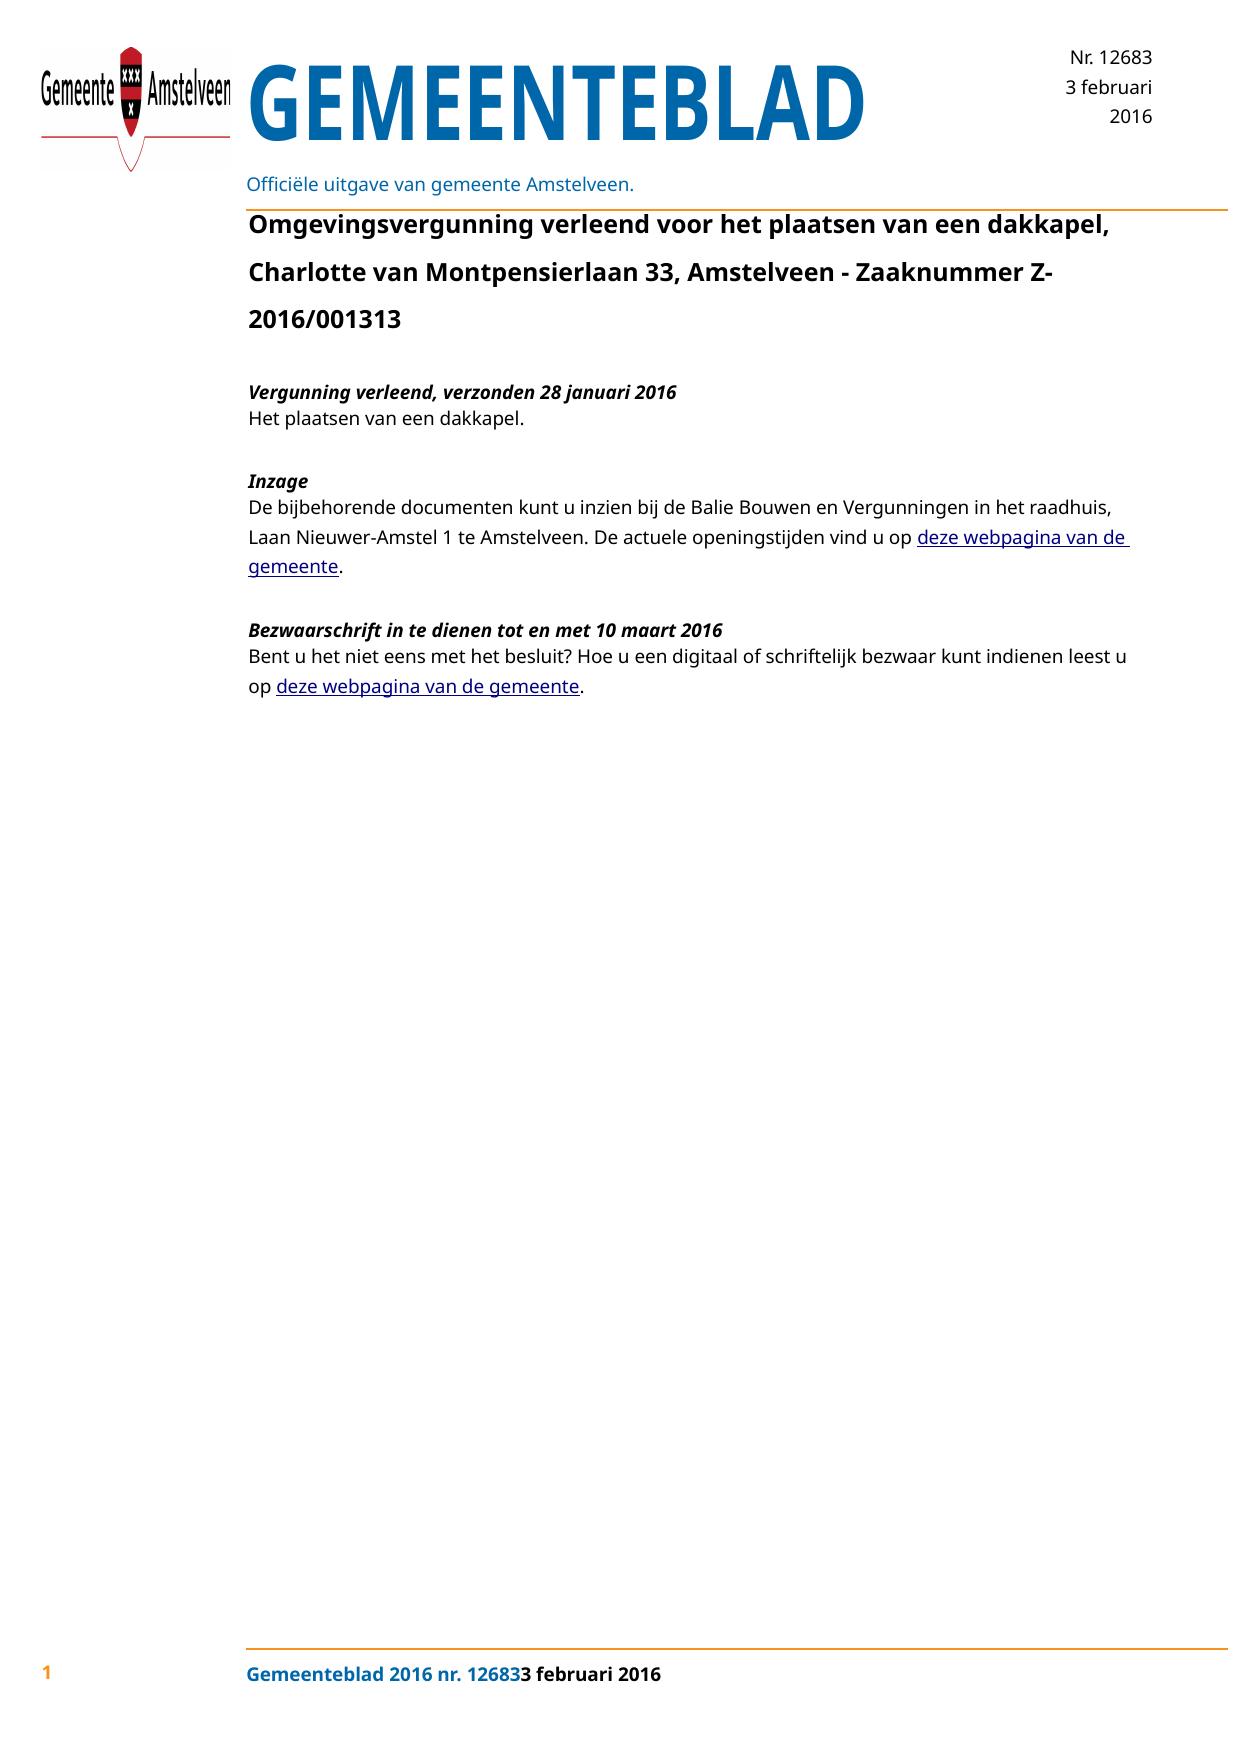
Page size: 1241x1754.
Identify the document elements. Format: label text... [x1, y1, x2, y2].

text Bent u het niet eens met het besluit? Hoe u een digitaal of schriftelijk bezwaar kunt indienen leest u op deze webpagina van de gemeente. [248, 643, 1152, 699]
text Vergunning verleend, verzonden 28 januari 2016 [248, 379, 1152, 405]
text Omgevingsvergunning verleend voor het plaatsen van een dakkapel, Charlotte van Montpensierlaan 33, Amstelveen - Zaaknummer Z-2016/001313 [248, 211, 1152, 336]
text De bijbehorende documenten kunt u inzien bij de Balie Bouwen en Vergunningen in het raadhuis, Laan Nieuwer-Amstel 1 te Amstelveen. De actuele openingstijden vind u op deze webpagina van de gemeente. [248, 494, 1152, 579]
text Inzage [248, 469, 1152, 494]
picture [41, 47, 231, 172]
text Bezwaarschrift in te dienen tot en met 10 maart 2016 [248, 618, 1152, 643]
text Het plaatsen van een dakkapel. [248, 405, 1152, 431]
